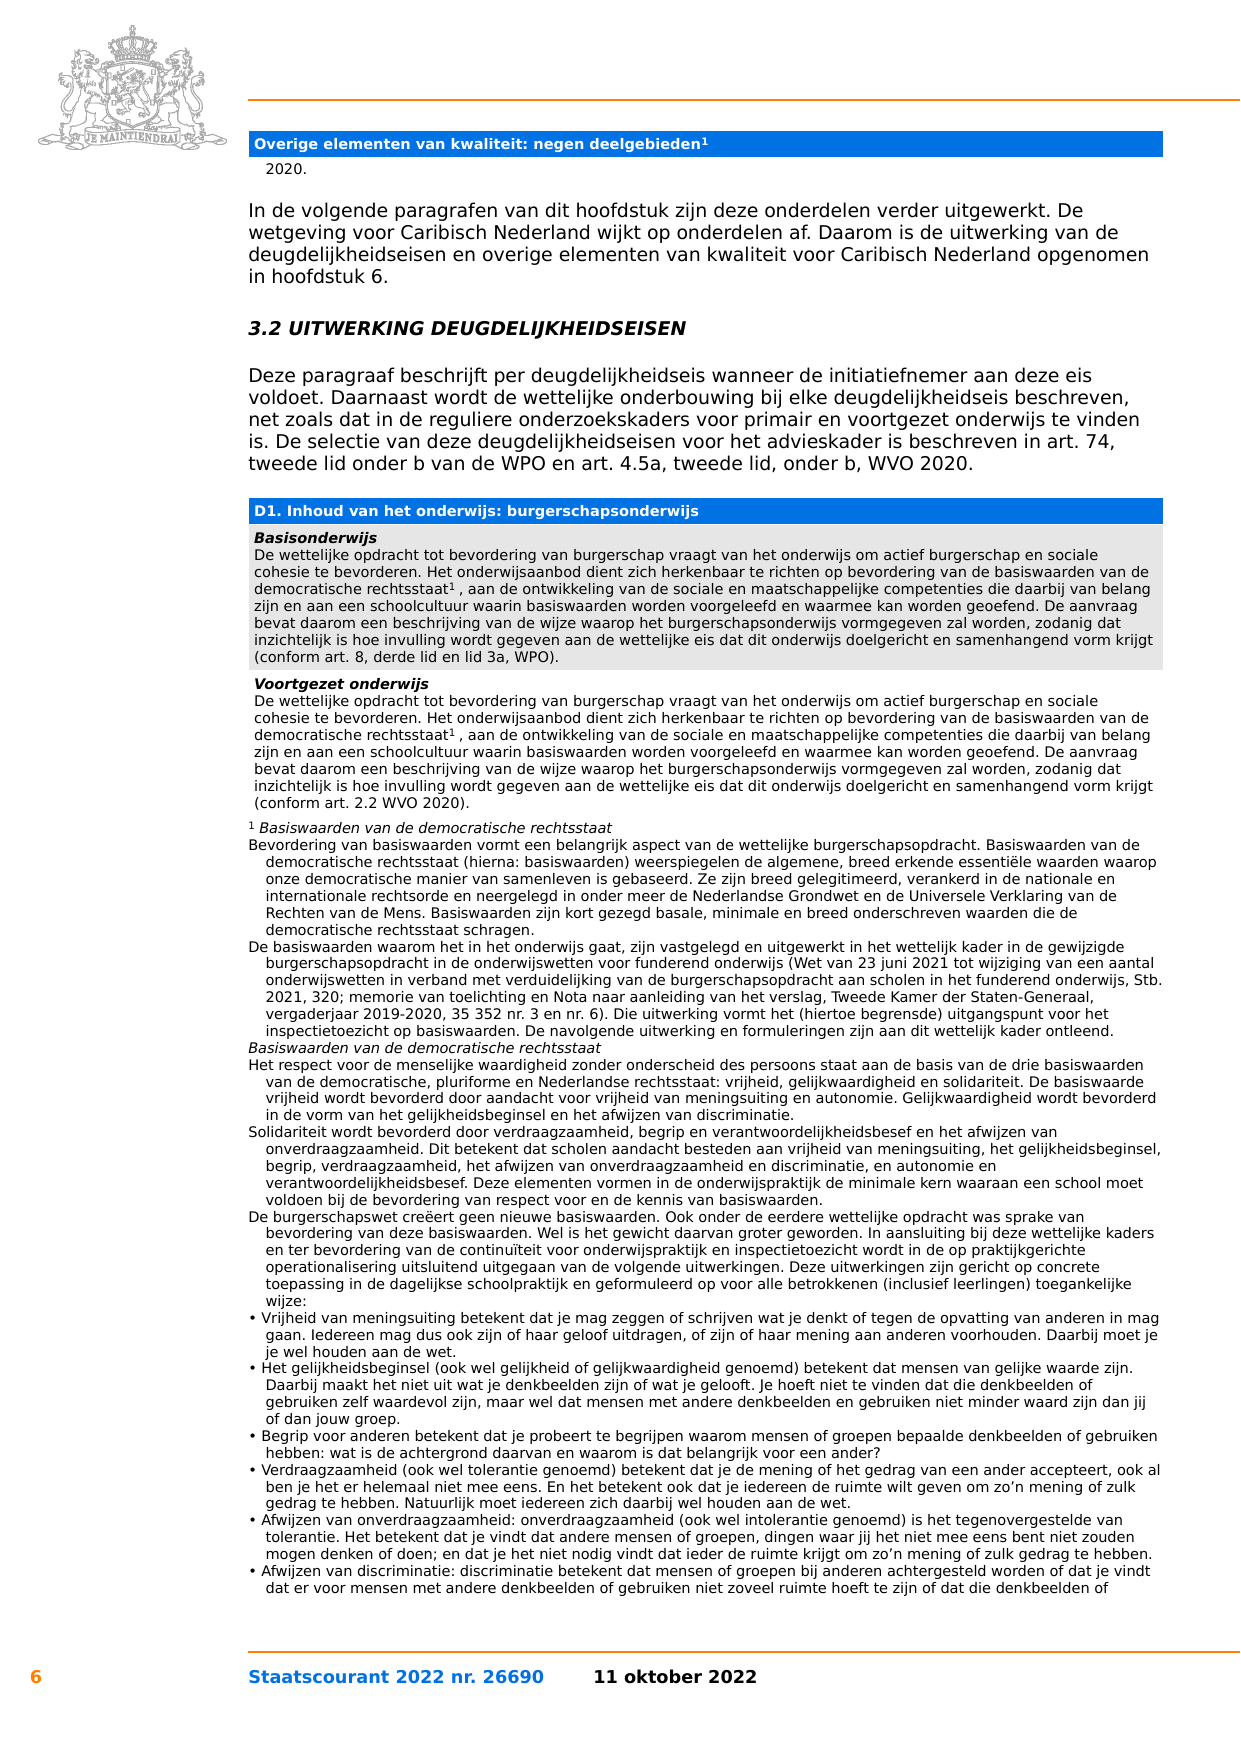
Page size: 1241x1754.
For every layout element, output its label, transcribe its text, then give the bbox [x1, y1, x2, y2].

table_cell Voortgezet onderwijs De wettelijke opdracht tot bevordering van burgerschap vraagt van het onderwijs om actief burgerschap en sociale cohesie te bevorderen. Het onderwijsaanbod dient zich herkenbaar te richten op bevordering van de basiswaarden van de democratische rechtsstaat1, aan de ontwikkeling van de sociale en maatschappelijke competenties die daarbij van belang zijn en aan een schoolcultuur waarin basiswaarden worden voorgeleefd en waarmee kan worden geoefend. De aanvraag bevat daarom een beschrijving van de wijze waarop het burgerschapsonderwijs vormgegeven zal worden, zodanig dat inzichtelijk is hoe invulling wordt gegeven aan de wettelijke eis dat dit onderwijs doelgericht en samenhangend vorm krijgt (conform art. 2.2 WVO 2020). [249, 671, 1163, 817]
text In de volgende paragrafen van dit hoofdstuk zijn deze onderdelen verder uitgewerkt. De wetgeving voor Caribisch Nederland wijkt op onderdelen af. Daarom is de uitwerking van de deugdelijkheidseisen en overige elementen van kwaliteit voor Caribisch Nederland opgenomen in hoofdstuk 6. [248, 200, 1163, 288]
table_header D1. Inhoud van het onderwijs: burgerschapsonderwijs [249, 498, 1163, 524]
subtitle 3.2 UITWERKING DEUGDELIJKHEIDSEISEN [248, 318, 1163, 340]
table_header Overige elementen van kwaliteit: negen deelgebieden1 [249, 131, 1163, 157]
table_cell 1 Basiswaarden van de democratische rechtsstaat Bevordering van basiswaarden vormt een belangrijk aspect van de wettelijke burgerschapsopdracht. Basiswaarden van de democratische rechtsstaat (hierna: basiswaarden) weerspiegelen de algemene, breed erkende essentiële waarden waarop onze democratische manier van samenleven is gebaseerd. Ze zijn breed gelegitimeerd, verankerd in de nationale en internationale rechtsorde en neergelegd in onder meer de Nederlandse Grondwet en de Universele Verklaring van de Rechten van de Mens. Basiswaarden zijn kort gezegd basale, minimale en breed onderschreven waarden die de democratische rechtsstaat schragen. De basiswaarden waarom het in het onderwijs gaat, zijn vastgelegd en uitgewerkt in het wettelijk kader in de gewijzigde burgerschapsopdracht in de onderwijswetten voor funderend onderwijs (Wet van 23 juni 2021 tot wijziging van een aantal onderwijswetten in verband met verduidelijking van de burgerschapsopdracht aan scholen in het funderend onderwijs, Stb. 2021, 320; memorie van toelichting en Nota naar aanleiding van het verslag, Tweede Kamer der Staten-Generaal, vergaderjaar 2019-2020, 35 352 nr. 3 en nr. 6). Die uitwerking vormt het (hiertoe begrensde) uitgangspunt voor het inspectietoezicht op basiswaarden. De navolgende uitwerking en formuleringen zijn aan dit wettelijk kader ontleend. Basiswaarden van de democratische rechtsstaat Het respect voor de menselijke waardigheid zonder onderscheid des persoons staat aan de basis van de drie basiswaarden van de democratische, pluriforme en Nederlandse rechtsstaat: vrijheid, gelijkwaardigheid en solidariteit. De basiswaarde vrijheid wordt bevorderd door aandacht voor vrijheid van meningsuiting en autonomie. Gelijkwaardigheid wordt bevorderd in de vorm van het gelijkheidsbeginsel en het afwijzen van discriminatie. Solidariteit wordt bevorderd door verdraagzaamheid, begrip en verantwoordelijkheidsbesef en het afwijzen van onverdraagzaamheid. Dit betekent dat scholen aandacht besteden aan vrijheid van meningsuiting, het gelijkheidsbeginsel, begrip, verdraagzaamheid, het afwijzen van onverdraagzaamheid en discriminatie, en autonomie en verantwoordelijkheidsbesef. Deze elementen vormen in de onderwijspraktijk de minimale kern waaraan een school moet voldoen bij de bevordering van respect voor en de kennis van basiswaarden. De burgerschapswet creëert geen nieuwe basiswaarden. Ook onder de eerdere wettelijke opdracht was sprake van bevordering van deze basiswaarden. Wel is het gewicht daarvan groter geworden. In aansluiting bij deze wettelijke kaders en ter bevordering van de continuïteit voor onderwijspraktijk en inspectietoezicht wordt in de op praktijkgerichte operationalisering uitsluitend uitgegaan van de volgende uitwerkingen. Deze uitwerkingen zijn gericht op concrete toepassing in de dagelijkse schoolpraktijk en geformuleerd op voor alle betrokkenen (inclusief leerlingen) toegankelijke wijze: • Vrijheid van meningsuiting betekent dat je mag zeggen of schrijven wat je denkt of tegen de opvatting van anderen in mag gaan. Iedereen mag dus ook zijn of haar geloof uitdragen, of zijn of haar mening aan anderen voorhouden. Daarbij moet je je wel houden aan de wet. • Het gelijkheidsbeginsel (ook wel gelijkheid of gelijkwaardigheid genoemd) betekent dat mensen van gelijke waarde zijn. Daarbij maakt het niet uit wat je denkbeelden zijn of wat je gelooft. Je hoeft niet te vinden dat die denkbeelden of gebruiken zelf waardevol zijn, maar wel dat mensen met andere denkbeelden en gebruiken niet minder waard zijn dan jij of dan jouw groep. • Begrip voor anderen betekent dat je probeert te begrijpen waarom mensen of groepen bepaalde denkbeelden of gebruiken hebben: wat is de achtergrond daarvan en waarom is dat belangrijk voor een ander? • Verdraagzaamheid (ook wel tolerantie genoemd) betekent dat je de mening of het gedrag van een ander accepteert, ook al ben je het er helemaal niet mee eens. En het betekent ook dat je iedereen de ruimte wilt geven om zo’n mening of zulk gedrag te hebben. Natuurlijk moet iedereen zich daarbij wel houden aan de wet. • Afwijzen van onverdraagzaamheid: onverdraagzaamheid (ook wel intolerantie genoemd) is het tegenovergestelde van tolerantie. Het betekent dat je vindt dat andere mensen of groepen, dingen waar jij het niet mee eens bent niet zouden mogen denken of doen; en dat je het niet nodig vindt dat ieder de ruimte krijgt om zo’n mening of zulk gedrag te hebben. • Afwijzen van discriminatie: discriminatie betekent dat mensen of groepen bij anderen achtergesteld worden of dat je vindt dat er voor mensen met andere denkbeelden of gebruiken niet zoveel ruimte hoeft te zijn of dat die denkbeelden of [248, 818, 1163, 1597]
picture [38, 25, 227, 150]
text Deze paragraaf beschrijft per deugdelijkheidseis wanneer de initiatiefnemer aan deze eis voldoet. Daarnaast wordt de wettelijke onderbouwing bij elke deugdelijkheidseis beschreven, net zoals dat in de reguliere onderzoekskaders voor primair en voortgezet onderwijs te vinden is. De selectie van deze deugdelijkheidseisen voor het advieskader is beschreven in art. 74, tweede lid onder b van de WPO en art. 4.5a, tweede lid, onder b, WVO 2020. [248, 365, 1163, 475]
table_cell Basisonderwijs De wettelijke opdracht tot bevordering van burgerschap vraagt van het onderwijs om actief burgerschap en sociale cohesie te bevorderen. Het onderwijsaanbod dient zich herkenbaar te richten op bevordering van de basiswaarden van de democratische rechtsstaat1, aan de ontwikkeling van de sociale en maatschappelijke competenties die daarbij van belang zijn en aan een schoolcultuur waarin basiswaarden worden voorgeleefd en waarmee kan worden geoefend. De aanvraag bevat daarom een beschrijving van de wijze waarop het burgerschapsonderwijs vormgegeven zal worden, zodanig dat inzichtelijk is hoe invulling wordt gegeven aan de wettelijke eis dat dit onderwijs doelgericht en samenhangend vorm krijgt (conform art. 8, derde lid en lid 3a, WPO). [249, 525, 1163, 670]
table_cell 2020. [248, 158, 1163, 178]
